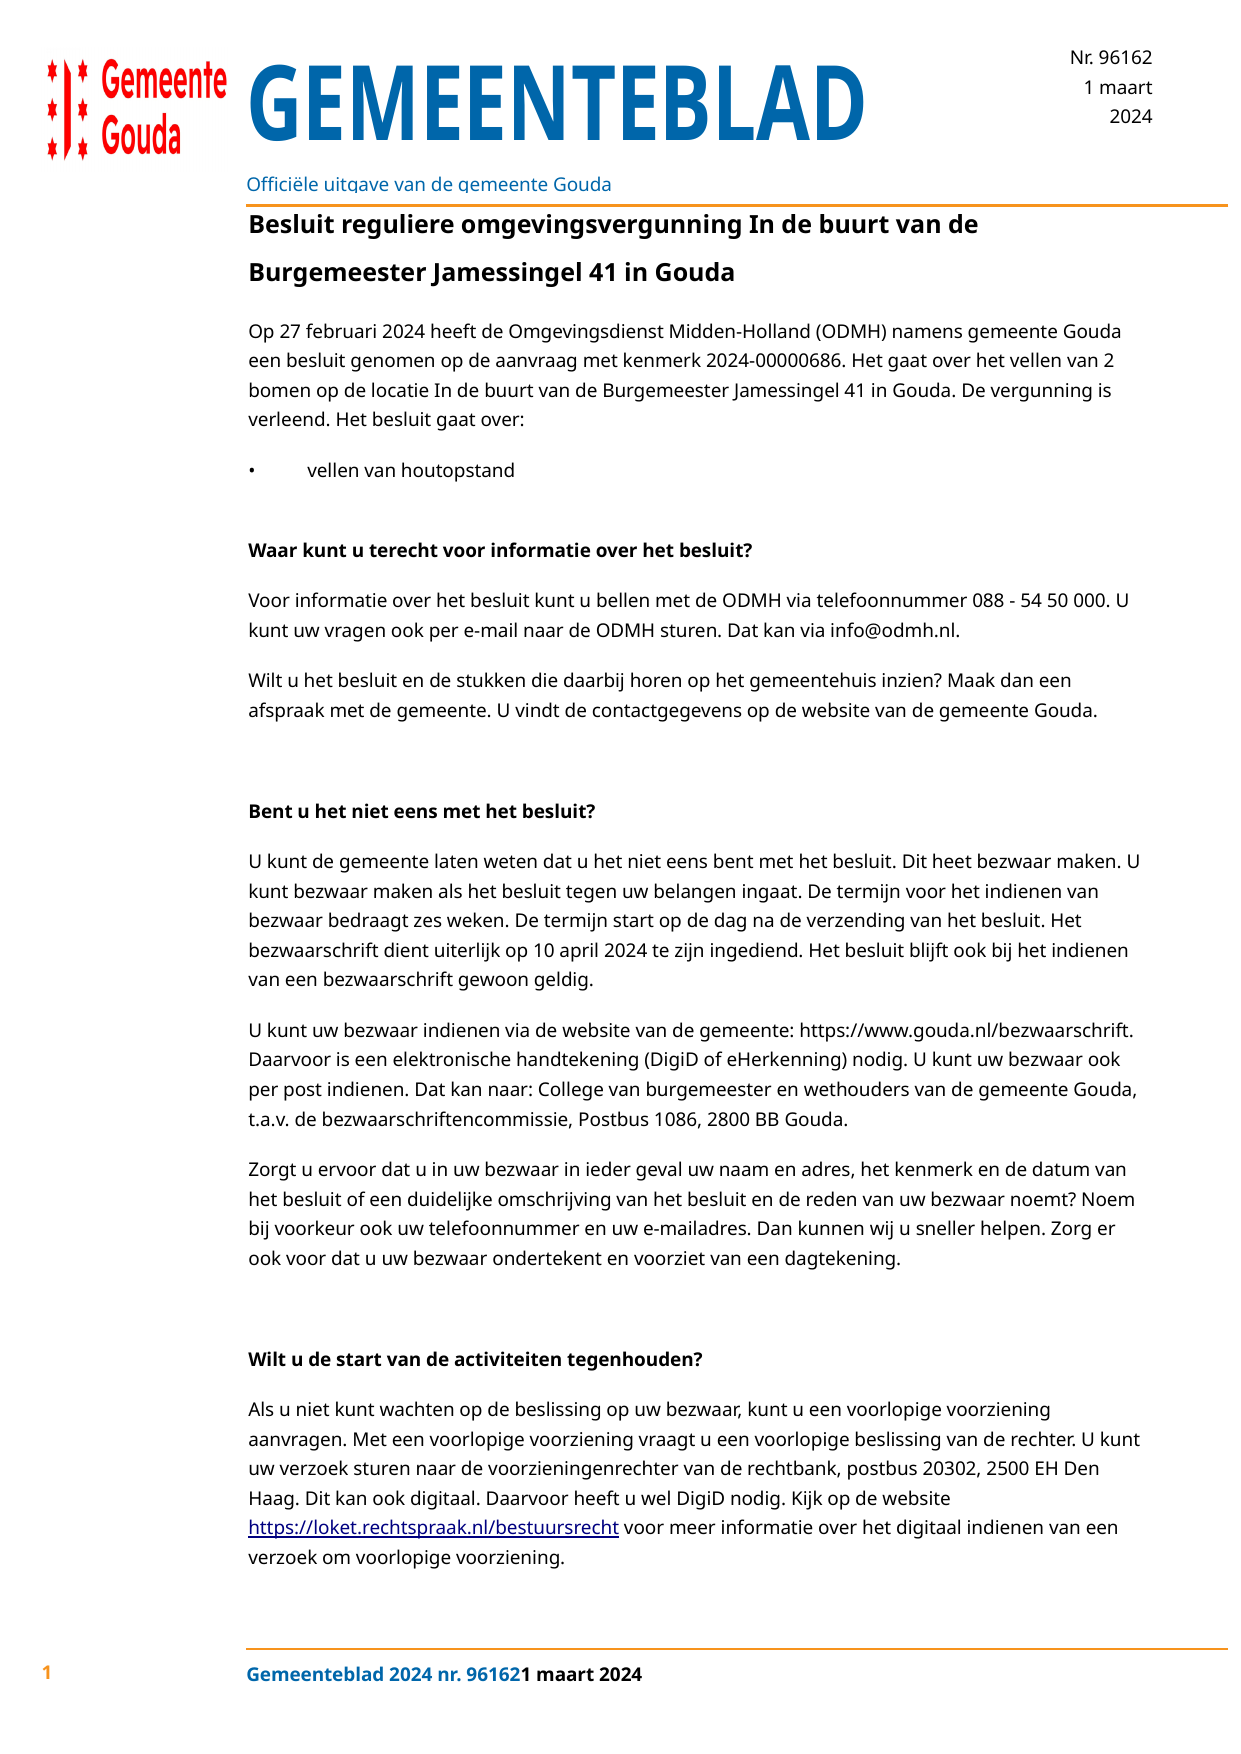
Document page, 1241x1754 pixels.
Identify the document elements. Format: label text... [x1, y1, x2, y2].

text U kunt de gemeente laten weten dat u het niet eens bent met het besluit. Dit heet bezwaar maken. U kunt bezwaar maken als het besluit tegen uw belangen ingaat. De termijn voor het indienen van bezwaar bedraagt zes weken. De termijn start op de dag na de verzending van het besluit. Het bezwaarschrift dient uiterlijk op 10 april 2024 te zijn ingediend. Het besluit blijft ook bij het indienen van een bezwaarschrift gewoon geldig. [248, 848, 1152, 992]
picture [41, 47, 231, 172]
text Wilt u het besluit en de stukken die daarbij horen op het gemeentehuis inzien? Maak dan een afspraak met de gemeente. U vindt de contactgegevens op de website van de gemeente Gouda. [248, 667, 1152, 723]
text Op 27 februari 2024 heeft de Omgevingsdienst Midden-Holland (ODMH) namens gemeente Gouda een besluit genomen op de aanvraag met kenmerk 2024-00000686. Het gaat over het vellen van 2 bomen op de locatie In de buurt van de Burgemeester Jamessingel 41 in Gouda. De vergunning is verleend. Het besluit gaat over: [248, 318, 1152, 432]
list vellen van houtopstand [248, 457, 1152, 483]
text U kunt uw bezwaar indienen via de website van de gemeente: https://www.gouda.nl/bezwaarschrift. Daarvoor is een elektronische handtekening (DigiD of eHerkenning) nodig. U kunt uw bezwaar ook per post indienen. Dat kan naar: College van burgemeester en wethouders van de gemeente Gouda, t.a.v. de bezwaarschriftencommissie, Postbus 1086, 2800 BB Gouda. [248, 1017, 1152, 1132]
text Bent u het niet eens met het besluit? [248, 798, 1152, 824]
text Wilt u de start van de activiteiten tegenhouden? [248, 1346, 1152, 1372]
text Besluit reguliere omgevingsvergunning In de buurt van de Burgemeester Jamessingel 41 in Gouda [248, 207, 1152, 288]
text Waar kunt u terecht voor informatie over het besluit? [248, 537, 1152, 563]
text Zorgt u ervoor dat u in uw bezwaar in ieder geval uw naam en adres, het kenmerk en de datum van het besluit of een duidelijke omschrijving van het besluit en de reden van uw bezwaar noemt? Noem bij voorkeur ook uw telefoonnummer en uw e-mailadres. Dan kunnen wij u sneller helpen. Zorg er ook voor dat u uw bezwaar ondertekent en voorziet van een dagtekening. [248, 1156, 1152, 1271]
text Voor informatie over het besluit kunt u bellen met de ODMH via telefoonnummer 088 - 54 50 000. U kunt uw vragen ook per e-mail naar de ODMH sturen. Dat kan via info@odmh.nl. [248, 587, 1152, 643]
text Als u niet kunt wachten op de beslissing op uw bezwaar, kunt u een voorlopige voorziening aanvragen. Met een voorlopige voorziening vraagt u een voorlopige beslissing van de rechter. U kunt uw verzoek sturen naar de voorzieningenrechter van de rechtbank, postbus 20302, 2500 EH Den Haag. Dit kan ook digitaal. Daarvoor heeft u wel DigiD nodig. Kijk op de website https://loket.rechtspraak.nl/bestuursrecht voor meer informatie over het digitaal indienen van een verzoek om voorlopige voorziening. [248, 1396, 1152, 1570]
